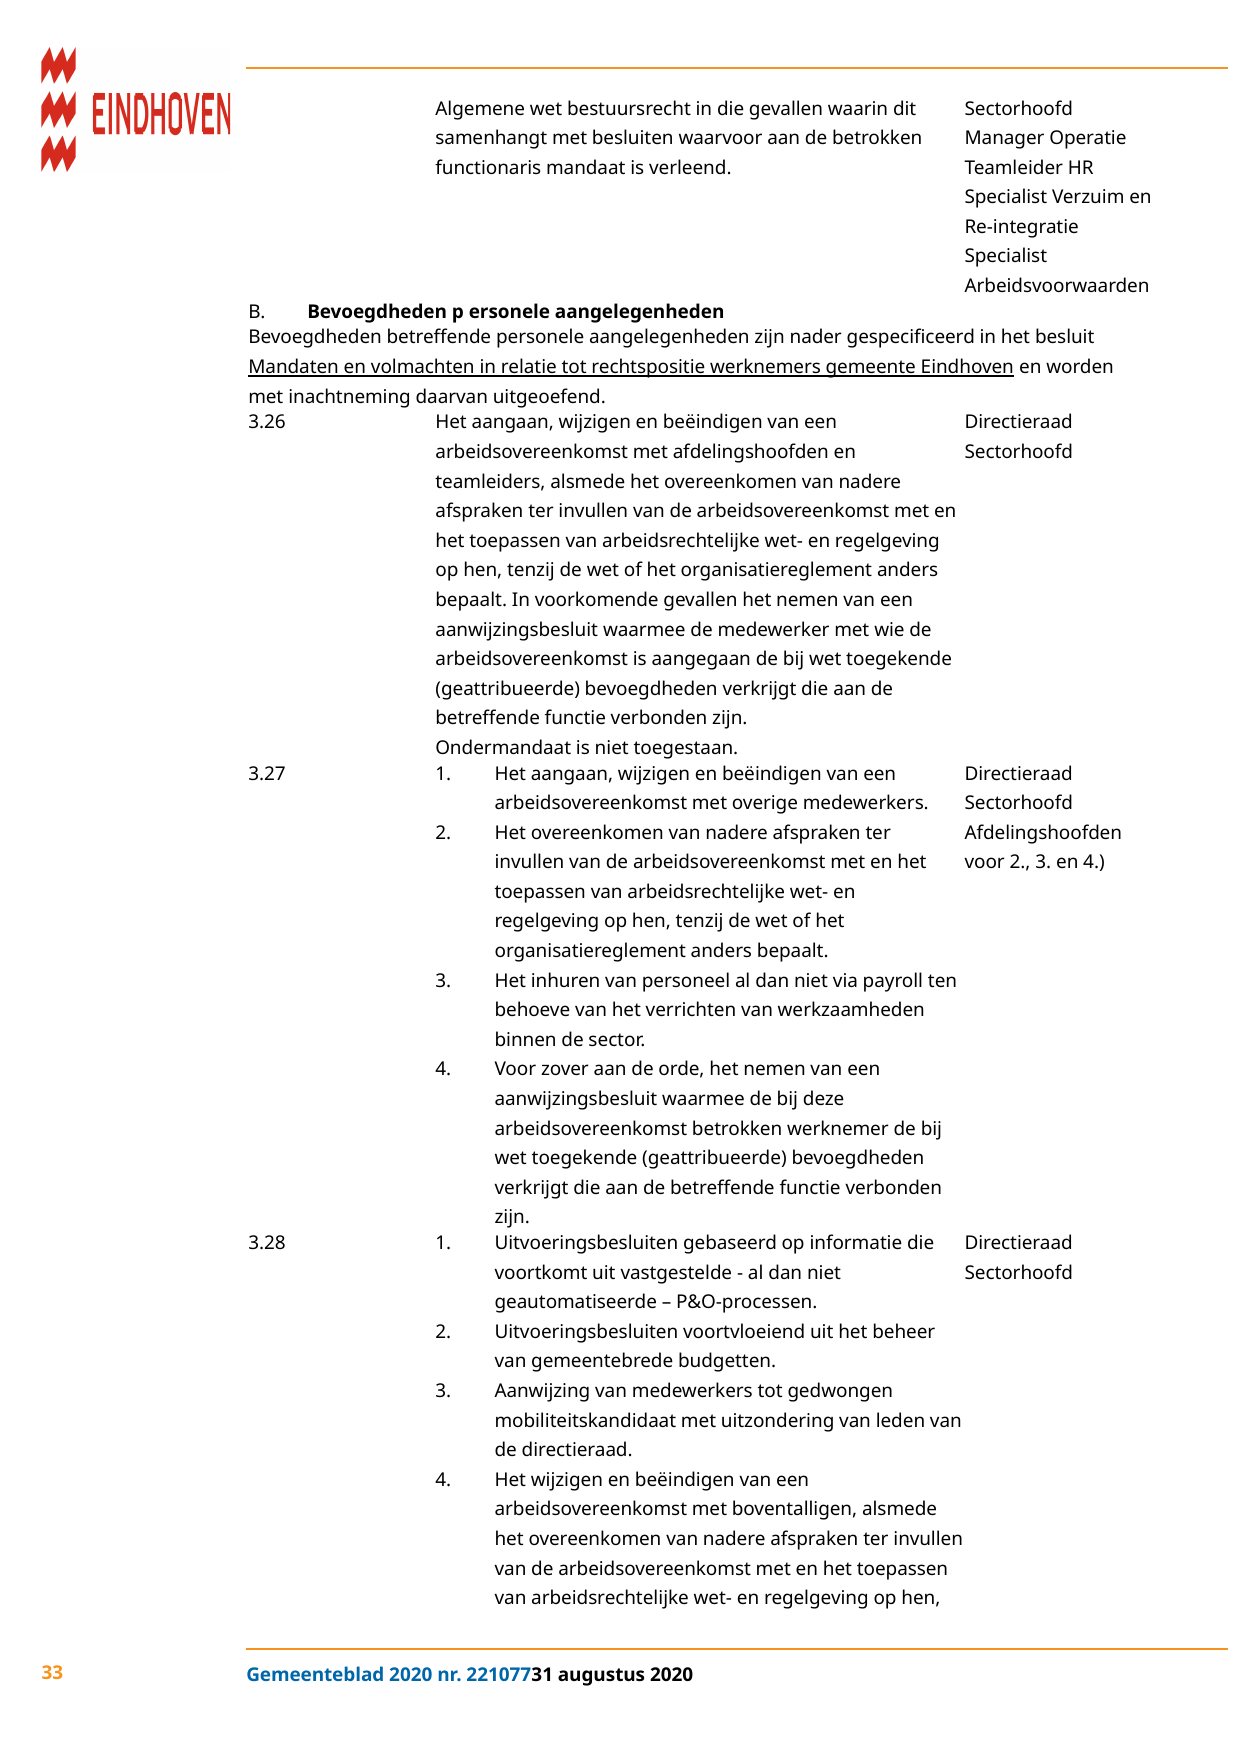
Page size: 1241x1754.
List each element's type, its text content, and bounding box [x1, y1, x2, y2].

table_cell 3.28 [248, 1229, 435, 1610]
table_cell Directieraad Sectorhoofd Afdelingshoofden voor 2., 3. en 4.) [964, 760, 1152, 1229]
table_cell 3.26 [248, 409, 435, 760]
picture [41, 47, 231, 172]
table_cell Algemene wet bestuursrecht in die gevallen waarin dit samenhangt met besluiten waarvoor aan de betrokken functionaris mandaat is verleend. [435, 95, 964, 298]
table_cell Bevoegdheden betreffende personele aangelegenheden zijn nader gespecificeerd in het besluit Mandaten en volmachten in relatie tot rechtspositie werknemers gemeente Eindhoven en worden met inachtneming daarvan uitgeoefend. [248, 324, 1152, 409]
table_cell Het aangaan, wijzigen en beëindigen van een arbeidsovereenkomst met afdelingshoofden en teamleiders, alsmede het overeenkomen van nadere afspraken ter invullen van de arbeidsovereenkomst met en het toepassen van arbeidsrechtelijke wet- en regelgeving op hen, tenzij de wet of het organisatiereglement anders bepaalt. In voorkomende gevallen het nemen van een aanwijzingsbesluit waarmee de medewerker met wie de arbeidsovereenkomst is aangegaan de bij wet toegekende (geattribueerde) bevoegdheden verkrijgt die aan de betreffende functie verbonden zijn. Ondermandaat is niet toegestaan. [435, 409, 964, 760]
table_cell Sectorhoofd Manager Operatie Teamleider HR Specialist Verzuim en Re-integratie Specialist Arbeidsvoorwaarden [964, 95, 1152, 298]
table_cell Het aangaan, wijzigen en beëindigen van een arbeidsovereenkomst met overige medewerkers. Het overeenkomen van nadere afspraken ter invullen van de arbeidsovereenkomst met en het toepassen van arbeidsrechtelijke wet- en regelgeving op hen, tenzij de wet of het organisatiereglement anders bepaalt. Het inhuren van personeel al dan niet via payroll ten behoeve van het verrichten van werkzaamheden binnen de sector. Voor zover aan de orde, het nemen van een aanwijzingsbesluit waarmee de bij deze arbeidsovereenkomst betrokken werknemer de bij wet toegekende (geattribueerde) bevoegdheden verkrijgt die aan de betreffende functie verbonden zijn. [435, 760, 964, 1229]
table_cell Directieraad Sectorhoofd [964, 1229, 1152, 1610]
table_cell [248, 95, 435, 298]
table_cell Bevoegdheden p ersonele aangelegenheden [248, 298, 1152, 324]
table_cell Directieraad Sectorhoofd [964, 409, 1152, 760]
table_cell 3.27 [248, 760, 435, 1229]
table_cell Uitvoeringsbesluiten gebaseerd op informatie die voortkomt uit vastgestelde - al dan niet geautomatiseerde – P&O-processen. Uitvoeringsbesluiten voortvloeiend uit het beheer van gemeentebrede budgetten. Aanwijzing van medewerkers tot gedwongen mobiliteitskandidaat met uitzondering van leden van de directieraad. Het wijzigen en beëindigen van een arbeidsovereenkomst met boventalligen, alsmede het overeenkomen van nadere afspraken ter invullen van de arbeidsovereenkomst met en het toepassen van arbeidsrechtelijke wet- en regelgeving op hen, [435, 1229, 964, 1610]
